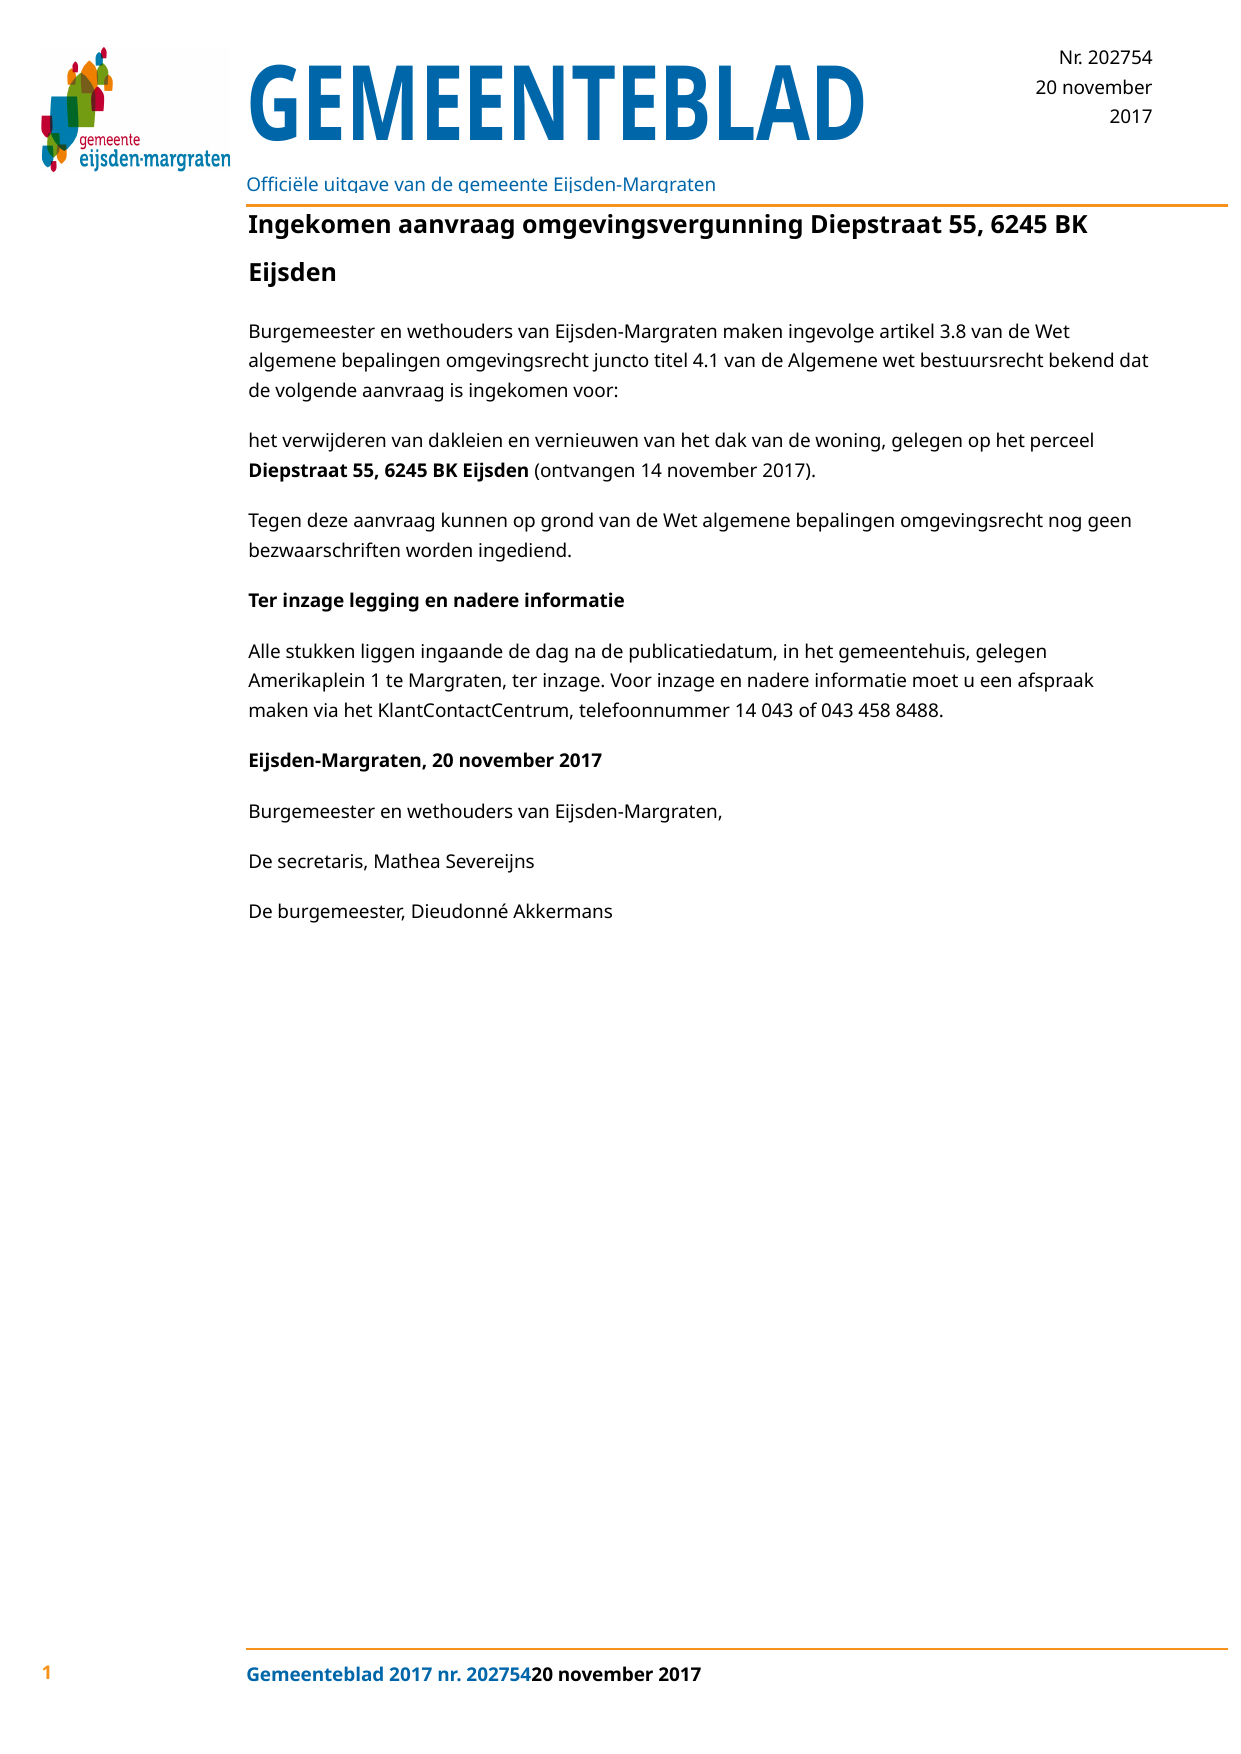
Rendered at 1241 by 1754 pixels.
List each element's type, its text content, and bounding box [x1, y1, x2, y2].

text Burgemeester en wethouders van Eijsden-Margraten maken ingevolge artikel 3.8 van de Wet algemene bepalingen omgevingsrecht juncto titel 4.1 van de Algemene wet bestuursrecht bekend dat de volgende aanvraag is ingekomen voor: [248, 318, 1152, 403]
text Burgemeester en wethouders van Eijsden-Margraten, [248, 798, 1152, 824]
text het verwijderen van dakleien en vernieuwen van het dak van de woning, gelegen op het perceel Diepstraat 55, 6245 BK Eijsden (ontvangen 14 november 2017). [248, 427, 1152, 483]
text Ingekomen aanvraag omgevingsvergunning Diepstraat 55, 6245 BK Eijsden [248, 207, 1152, 288]
text De secretaris, Mathea Severeijns [248, 848, 1152, 874]
text Tegen deze aanvraag kunnen op grond van de Wet algemene bepalingen omgevingsrecht nog geen bezwaarschriften worden ingediend. [248, 507, 1152, 563]
picture [41, 47, 231, 172]
text Alle stukken liggen ingaande de dag na de publicatiedatum, in het gemeentehuis, gelegen Amerikaplein 1 te Margraten, ter inzage. Voor inzage en nadere informatie moet u een afspraak maken via het KlantContactCentrum, telefoonnummer 14 043 of 043 458 8488. [248, 638, 1152, 723]
text De burgemeester, Dieudonné Akkermans [248, 899, 1152, 924]
text Ter inzage legging en nadere informatie [248, 587, 1152, 613]
text Eijsden-Margraten, 20 november 2017 [248, 747, 1152, 773]
